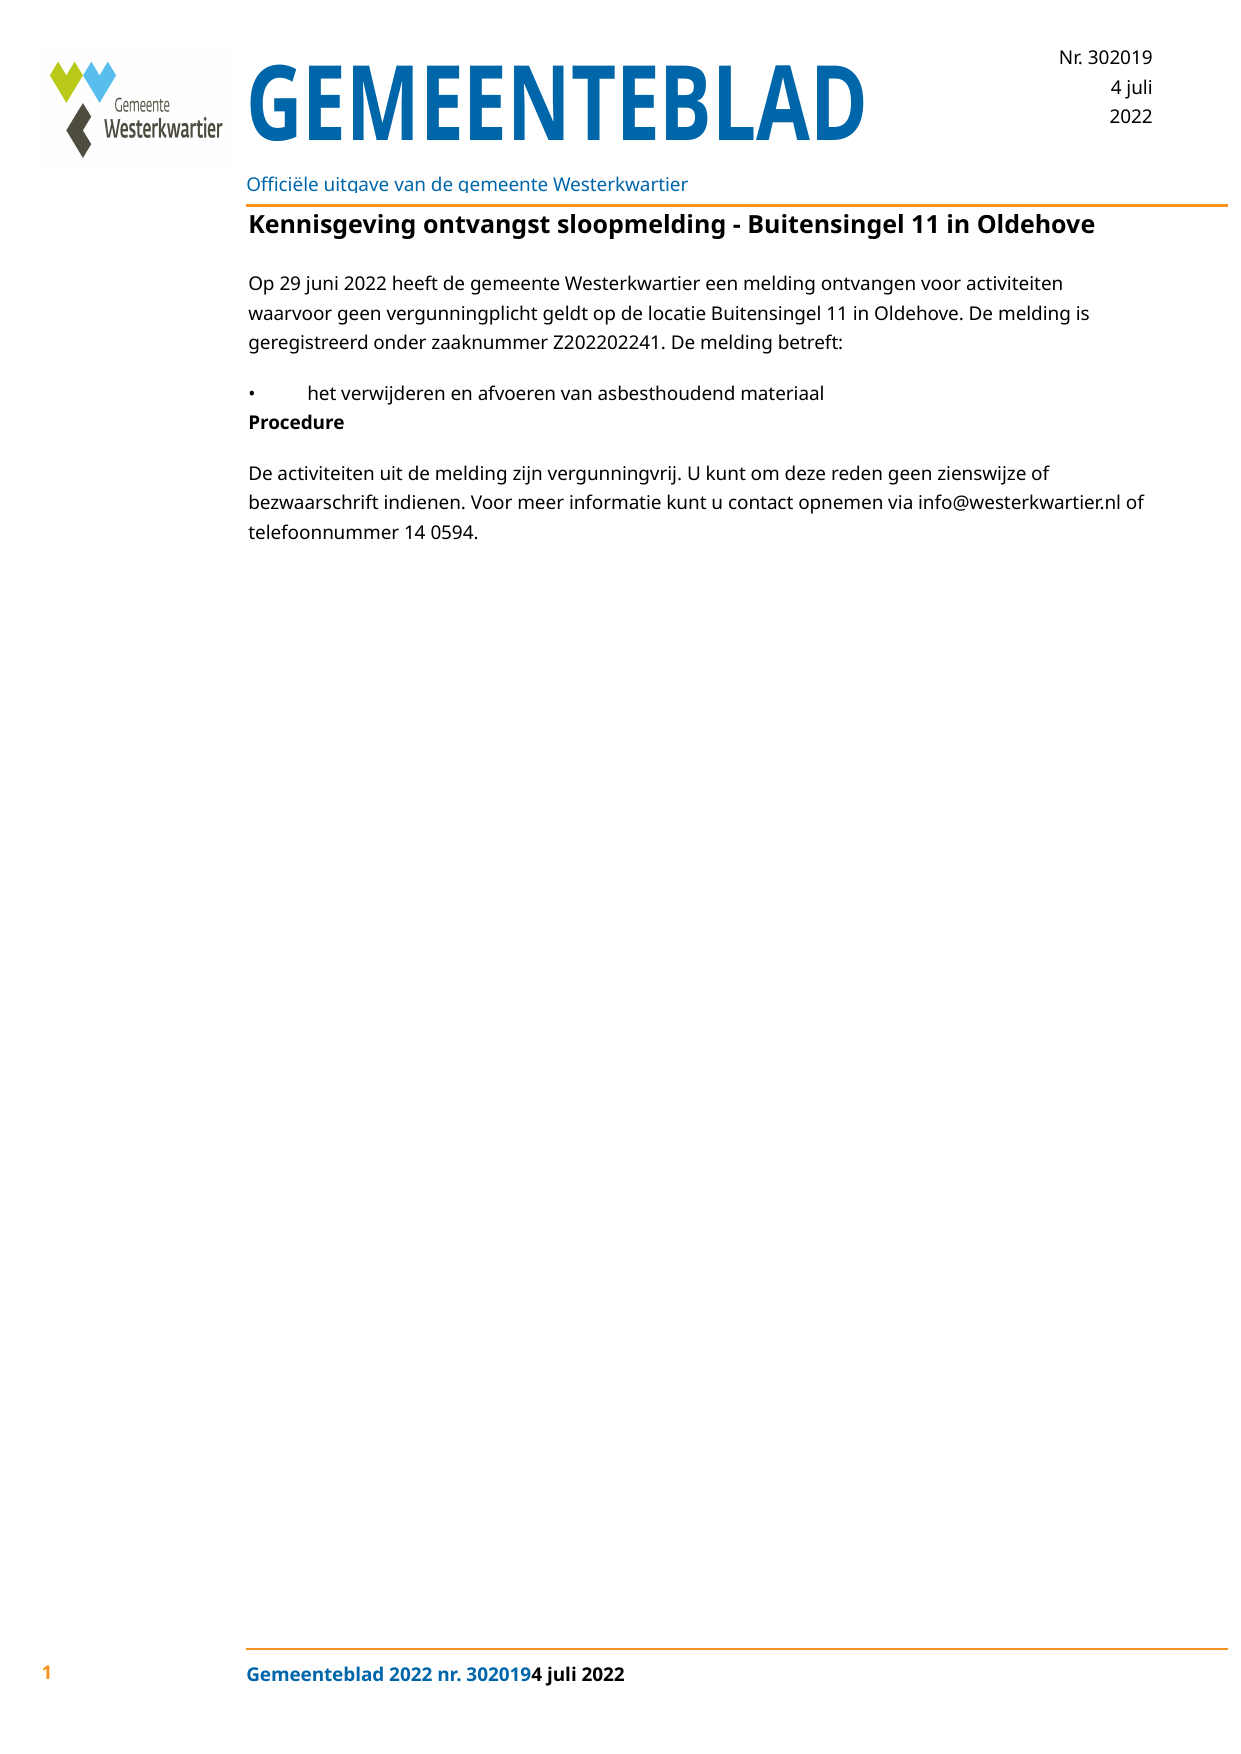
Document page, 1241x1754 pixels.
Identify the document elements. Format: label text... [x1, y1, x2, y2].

text Kennisgeving ontvangst sloopmelding - Buitensingel 11 in Oldehove [248, 207, 1152, 241]
list het verwijderen en afvoeren van asbesthoudend materiaal [248, 380, 1152, 406]
picture [41, 47, 231, 172]
text Op 29 juni 2022 heeft de gemeente Westerkwartier een melding ontvangen voor activiteiten waarvoor geen vergunningplicht geldt op de locatie Buitensingel 11 in Oldehove. De melding is geregistreerd onder zaaknummer Z202202241. De melding betreft: [248, 270, 1152, 355]
text De activiteiten uit de melding zijn vergunningvrij. U kunt om deze reden geen zienswijze of bezwaarschrift indienen. Voor meer informatie kunt u contact opnemen via info@westerkwartier.nl of telefoonnummer 14 0594. [248, 460, 1152, 545]
text Procedure [248, 409, 1152, 435]
